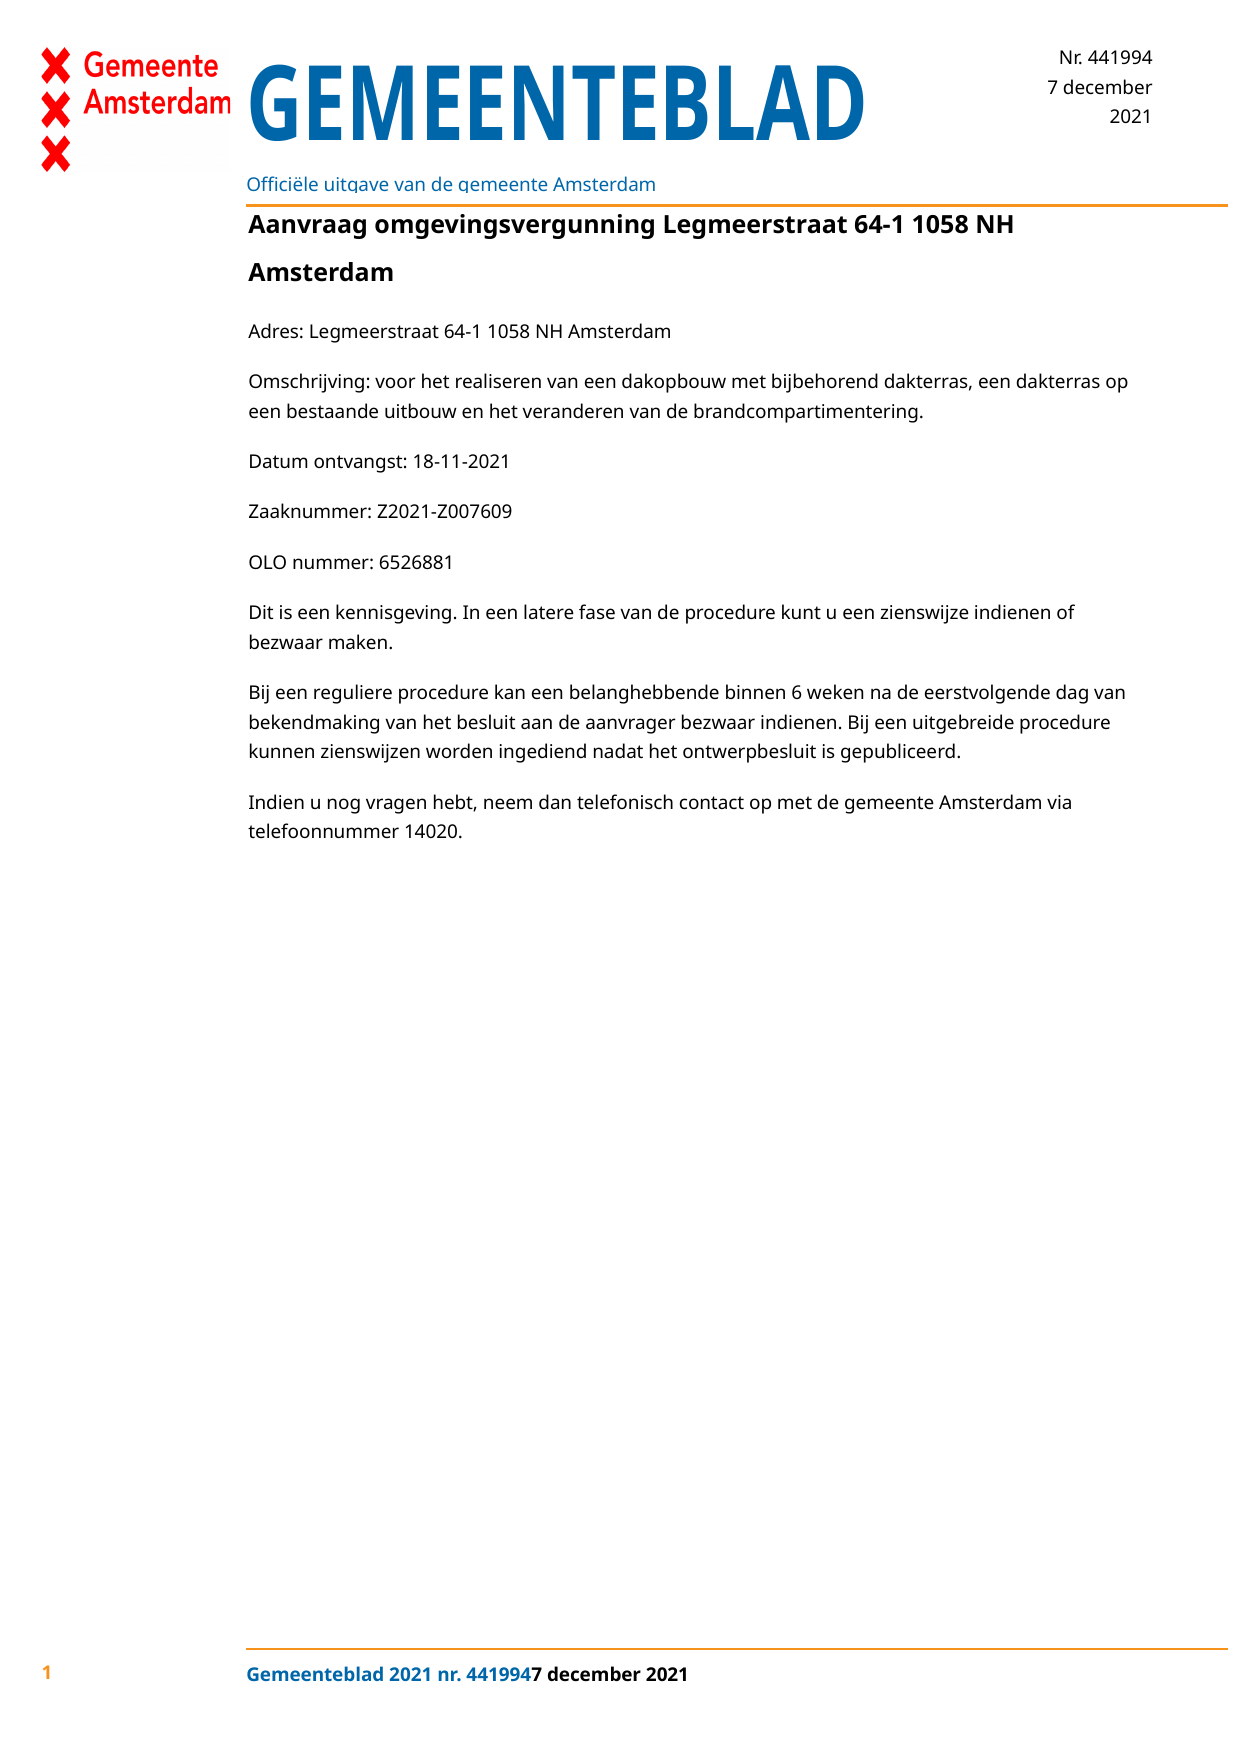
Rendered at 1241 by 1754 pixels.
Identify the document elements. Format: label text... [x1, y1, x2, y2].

text Indien u nog vragen hebt, neem dan telefonisch contact op met de gemeente Amsterdam via telefoonnummer 14020. [248, 789, 1152, 844]
picture [41, 47, 231, 172]
text OLO nummer: 6526881 [248, 549, 1152, 575]
text Bij een reguliere procedure kan een belanghebbende binnen 6 weken na de eerstvolgende dag van bekendmaking van het besluit aan de aanvrager bezwaar indienen. Bij een uitgebreide procedure kunnen zienswijzen worden ingediend nadat het ontwerpbesluit is gepubliceerd. [248, 679, 1152, 764]
text Dit is een kennisgeving. In een latere fase van de procedure kunt u een zienswijze indienen of bezwaar maken. [248, 599, 1152, 655]
text Aanvraag omgevingsvergunning Legmeerstraat 64-1 1058 NH Amsterdam [248, 207, 1152, 288]
text Zaaknummer: Z2021-Z007609 [248, 499, 1152, 524]
text Datum ontvangst: 18-11-2021 [248, 448, 1152, 474]
text Omschrijving: voor het realiseren van een dakopbouw met bijbehorend dakterras, een dakterras op een bestaande uitbouw en het veranderen van de brandcompartimentering. [248, 368, 1152, 424]
text Adres: Legmeerstraat 64-1 1058 NH Amsterdam [248, 318, 1152, 344]
